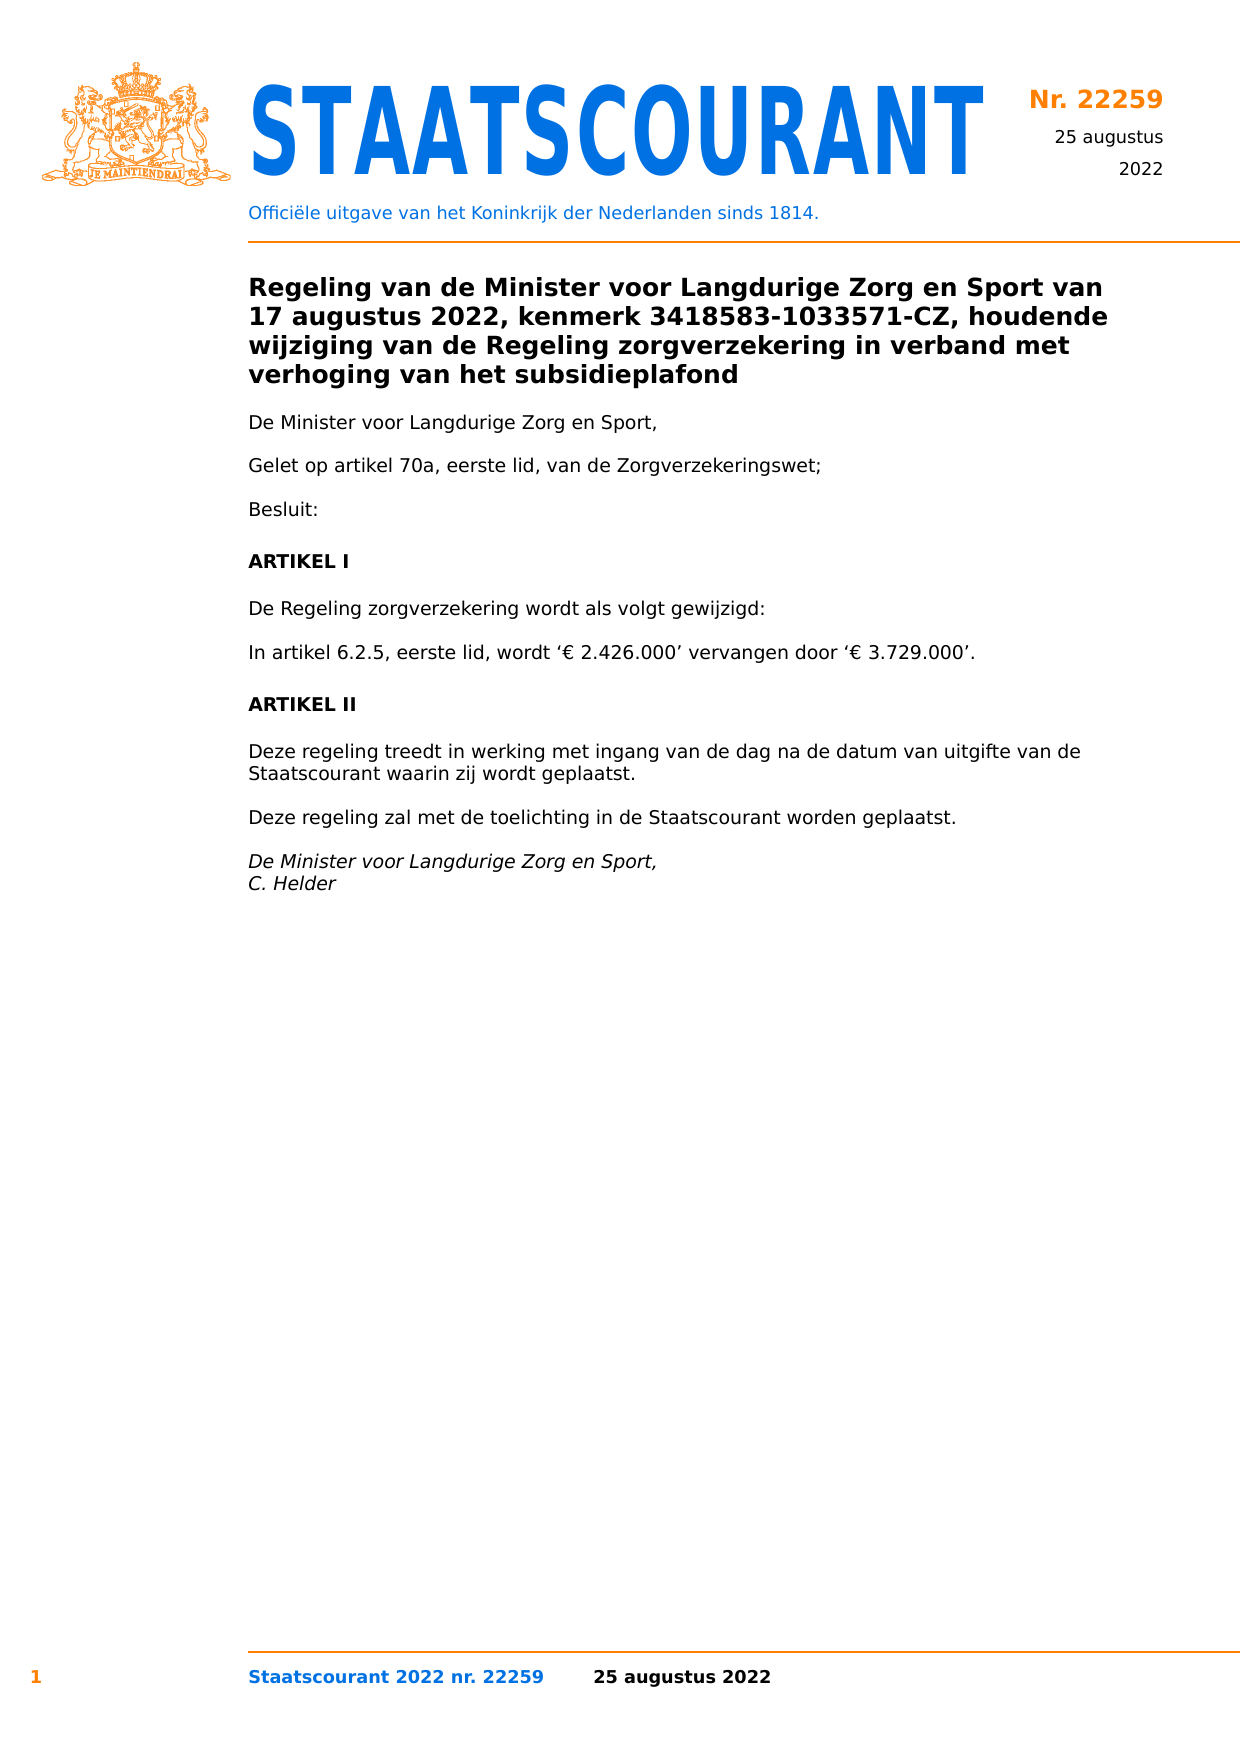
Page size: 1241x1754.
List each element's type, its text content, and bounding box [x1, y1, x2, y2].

text De Minister voor Langdurige Zorg en Sport, [248, 412, 1163, 433]
table_cell 2022 [998, 153, 1240, 203]
text Besluit: [248, 499, 1163, 521]
subtitle Regeling van de Minister voor Langdurige Zorg en Sport van 17 augustus 2022, kenmerk 3418583-1033571-CZ, houdende wijziging van de Regeling zorgverzekering in verband met verhoging van het subsidieplafond [248, 273, 1163, 390]
subtitle ARTIKEL II [248, 694, 1163, 716]
table_header [25, 62, 248, 241]
picture [41, 62, 231, 186]
table_cell 25 augustus [998, 121, 1240, 153]
subtitle ARTIKEL I [248, 551, 1163, 573]
table_header STAATSCOURANT [248, 62, 998, 203]
table_cell Officiële uitgave van het Koninkrijk der Nederlanden sinds 1814. [248, 203, 1240, 241]
text In artikel 6.2.5, eerste lid, wordt ‘€ 2.426.000’ vervangen door ‘€ 3.729.000’. [248, 642, 1163, 664]
text De Minister voor Langdurige Zorg en Sport, C. Helder [248, 851, 1163, 895]
text Deze regeling treedt in werking met ingang van de dag na de datum van uitgifte van de Staatscourant waarin zij wordt geplaatst. [248, 741, 1163, 785]
table_header Nr. 22259 [998, 62, 1240, 121]
text De Regeling zorgverzekering wordt als volgt gewijzigd: [248, 598, 1163, 620]
text Deze regeling zal met de toelichting in de Staatscourant worden geplaatst. [248, 807, 1163, 829]
text Gelet op artikel 70a, eerste lid, van de Zorgverzekeringswet; [248, 455, 1163, 477]
